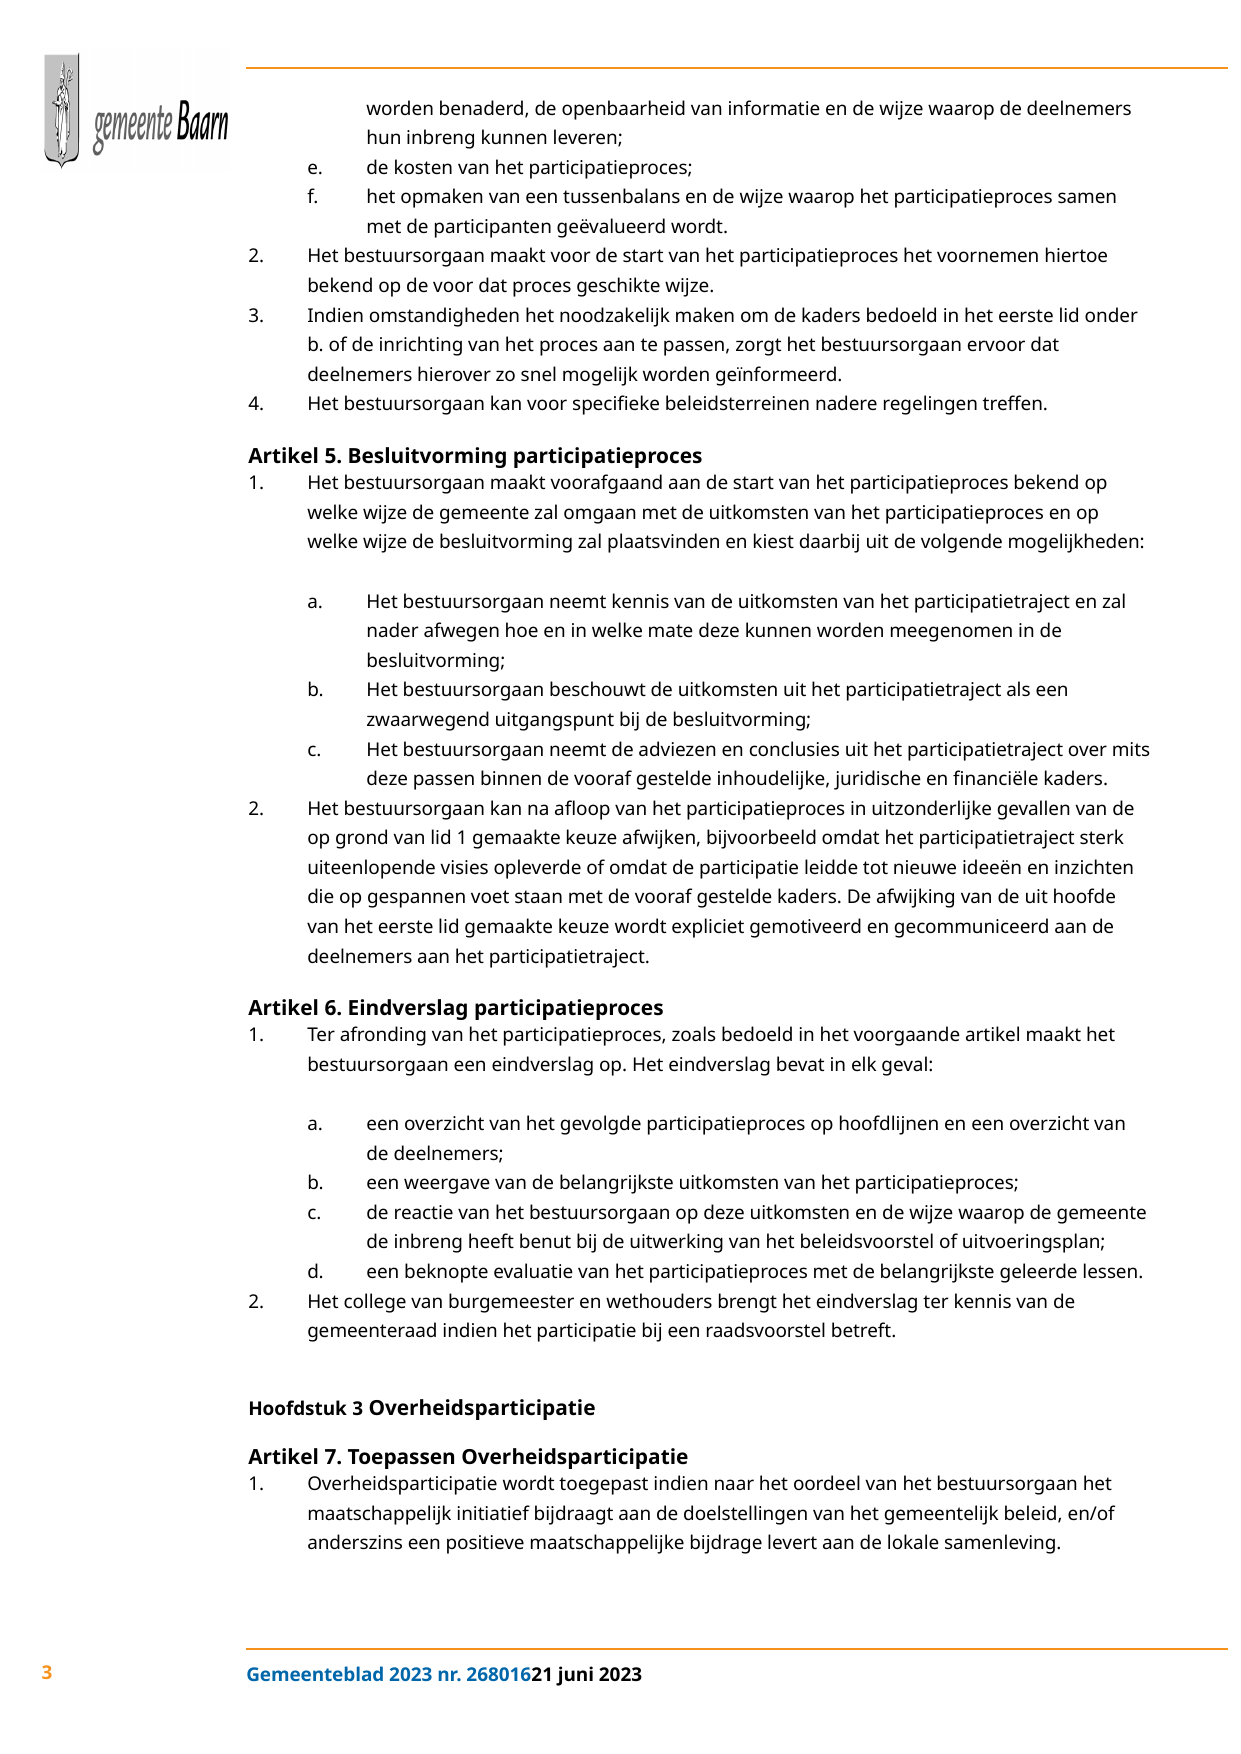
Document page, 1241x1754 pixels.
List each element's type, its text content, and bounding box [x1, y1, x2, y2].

list Het bestuursorgaan kan voor specifieke beleidsterreinen nadere regelingen treffen. [248, 391, 1152, 416]
list een beknopte evaluatie van het participatieproces met de belangrijkste geleerde lessen. [307, 1258, 1152, 1284]
list Het bestuursorgaan maakt voor de start van het participatieproces het voornemen hiertoe bekend op de voor dat proces geschikte wijze. [248, 243, 1152, 298]
picture [41, 47, 231, 172]
list Het bestuursorgaan neemt de adviezen en conclusies uit het participatietraject over mits deze passen binnen de vooraf gestelde inhoudelijke, juridische en financiële kaders. [307, 736, 1152, 791]
text Hoofdstuk 3 Overheidsparticipatie [248, 1393, 1152, 1421]
text Artikel 5. Besluitvorming participatieproces [248, 441, 1152, 469]
list Indien omstandigheden het noodzakelijk maken om de kaders bedoeld in het eerste lid onder b. of de inrichting van het proces aan te passen, zorgt het bestuursorgaan ervoor dat deelnemers hierover zo snel mogelijk worden geïnformeerd. [248, 302, 1152, 387]
list Het college van burgemeester en wethouders brengt het eindverslag ter kennis van de gemeenteraad indien het participatie bij een raadsvoorstel betreft. [248, 1288, 1152, 1343]
list een overzicht van het gevolgde participatieproces op hoofdlijnen en een overzicht van de deelnemers; [307, 1110, 1152, 1166]
list Ter afronding van het participatieproces, zoals bedoeld in het voorgaande artikel maakt het bestuursorgaan een eindverslag op. Het eindverslag bevat in elk geval: [248, 1022, 1152, 1077]
list Het bestuursorgaan beschouwt de uitkomsten uit het participatietraject als een zwaarwegend uitgangspunt bij de besluitvorming; [307, 677, 1152, 732]
list de reactie van het bestuursorgaan op deze uitkomsten en de wijze waarop de gemeente de inbreng heeft benut bij de uitwerking van het beleidsvoorstel of uitvoeringsplan; [307, 1199, 1152, 1254]
list Overheidsparticipatie wordt toegepast indien naar het oordeel van het bestuursorgaan het maatschappelijk initiatief bijdraagt aan de doelstellingen van het gemeentelijk beleid, en/of anderszins een positieve maatschappelijke bijdrage levert aan de lokale samenleving. [248, 1470, 1152, 1555]
text Artikel 6. Eindverslag participatieproces [248, 993, 1152, 1022]
list Het bestuursorgaan maakt voorafgaand aan de start van het participatieproces bekend op welke wijze de gemeente zal omgaan met de uitkomsten van het participatieproces en op welke wijze de besluitvorming zal plaatsvinden en kiest daarbij uit de volgende mogelijkheden: [248, 469, 1152, 554]
list een weergave van de belangrijkste uitkomsten van het participatieproces; [307, 1169, 1152, 1195]
list de kosten van het participatieproces; [307, 154, 1152, 180]
list Het bestuursorgaan neemt kennis van de uitkomsten van het participatietraject en zal nader afwegen hoe en in welke mate deze kunnen worden meegenomen in de besluitvorming; [307, 588, 1152, 673]
list het opmaken van een tussenbalans en de wijze waarop het participatieproces samen met de participanten geëvalueerd wordt. [307, 183, 1152, 239]
list worden benaderd, de openbaarheid van informatie en de wijze waarop de deelnemers hun inbreng kunnen leveren; [307, 95, 1152, 150]
text Artikel 7. Toepassen Overheidsparticipatie [248, 1442, 1152, 1470]
list Het bestuursorgaan kan na afloop van het participatieproces in uitzonderlijke gevallen van de op grond van lid 1 gemaakte keuze afwijken, bijvoorbeeld omdat het participatietraject sterk uiteenlopende visies opleverde of omdat de participatie leidde tot nieuwe ideeën en inzichten die op gespannen voet staan met de vooraf gestelde kaders. De afwijking van de uit hoofde van het eerste lid gemaakte keuze wordt expliciet gemotiveerd en gecommuniceerd aan de deelnemers aan het participatietraject. [248, 795, 1152, 968]
